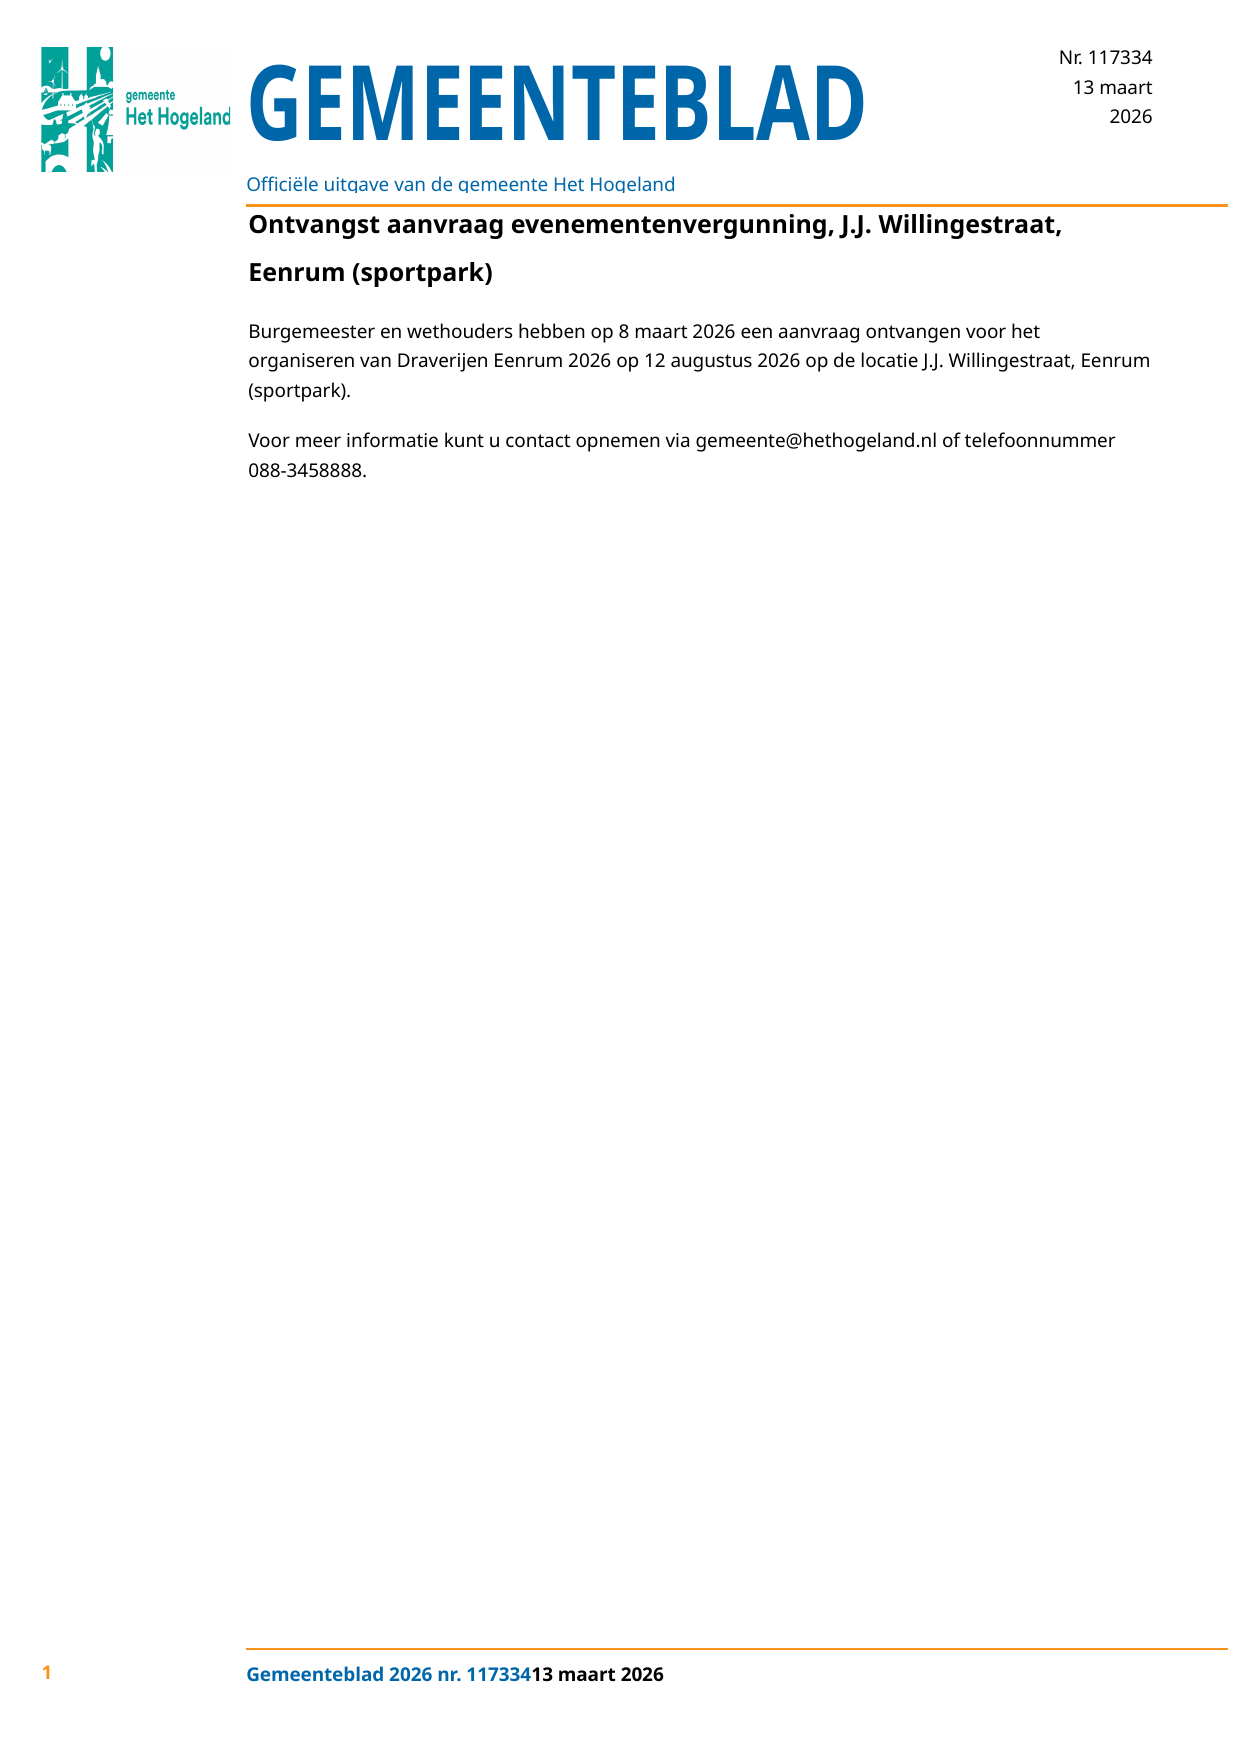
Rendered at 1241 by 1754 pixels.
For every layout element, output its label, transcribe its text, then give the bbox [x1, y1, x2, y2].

text Voor meer informatie kunt u contact opnemen via gemeente@hethogeland.nl of telefoonnummer 088-3458888. [248, 427, 1152, 483]
text Burgemeester en wethouders hebben op 8 maart 2026 een aanvraag ontvangen voor het organiseren van Draverijen Eenrum 2026 op 12 augustus 2026 op de locatie J.J. Willingestraat, Eenrum (sportpark). [248, 318, 1152, 403]
picture [41, 47, 231, 172]
text Ontvangst aanvraag evenementenvergunning, J.J. Willingestraat, Eenrum (sportpark) [248, 207, 1152, 288]
